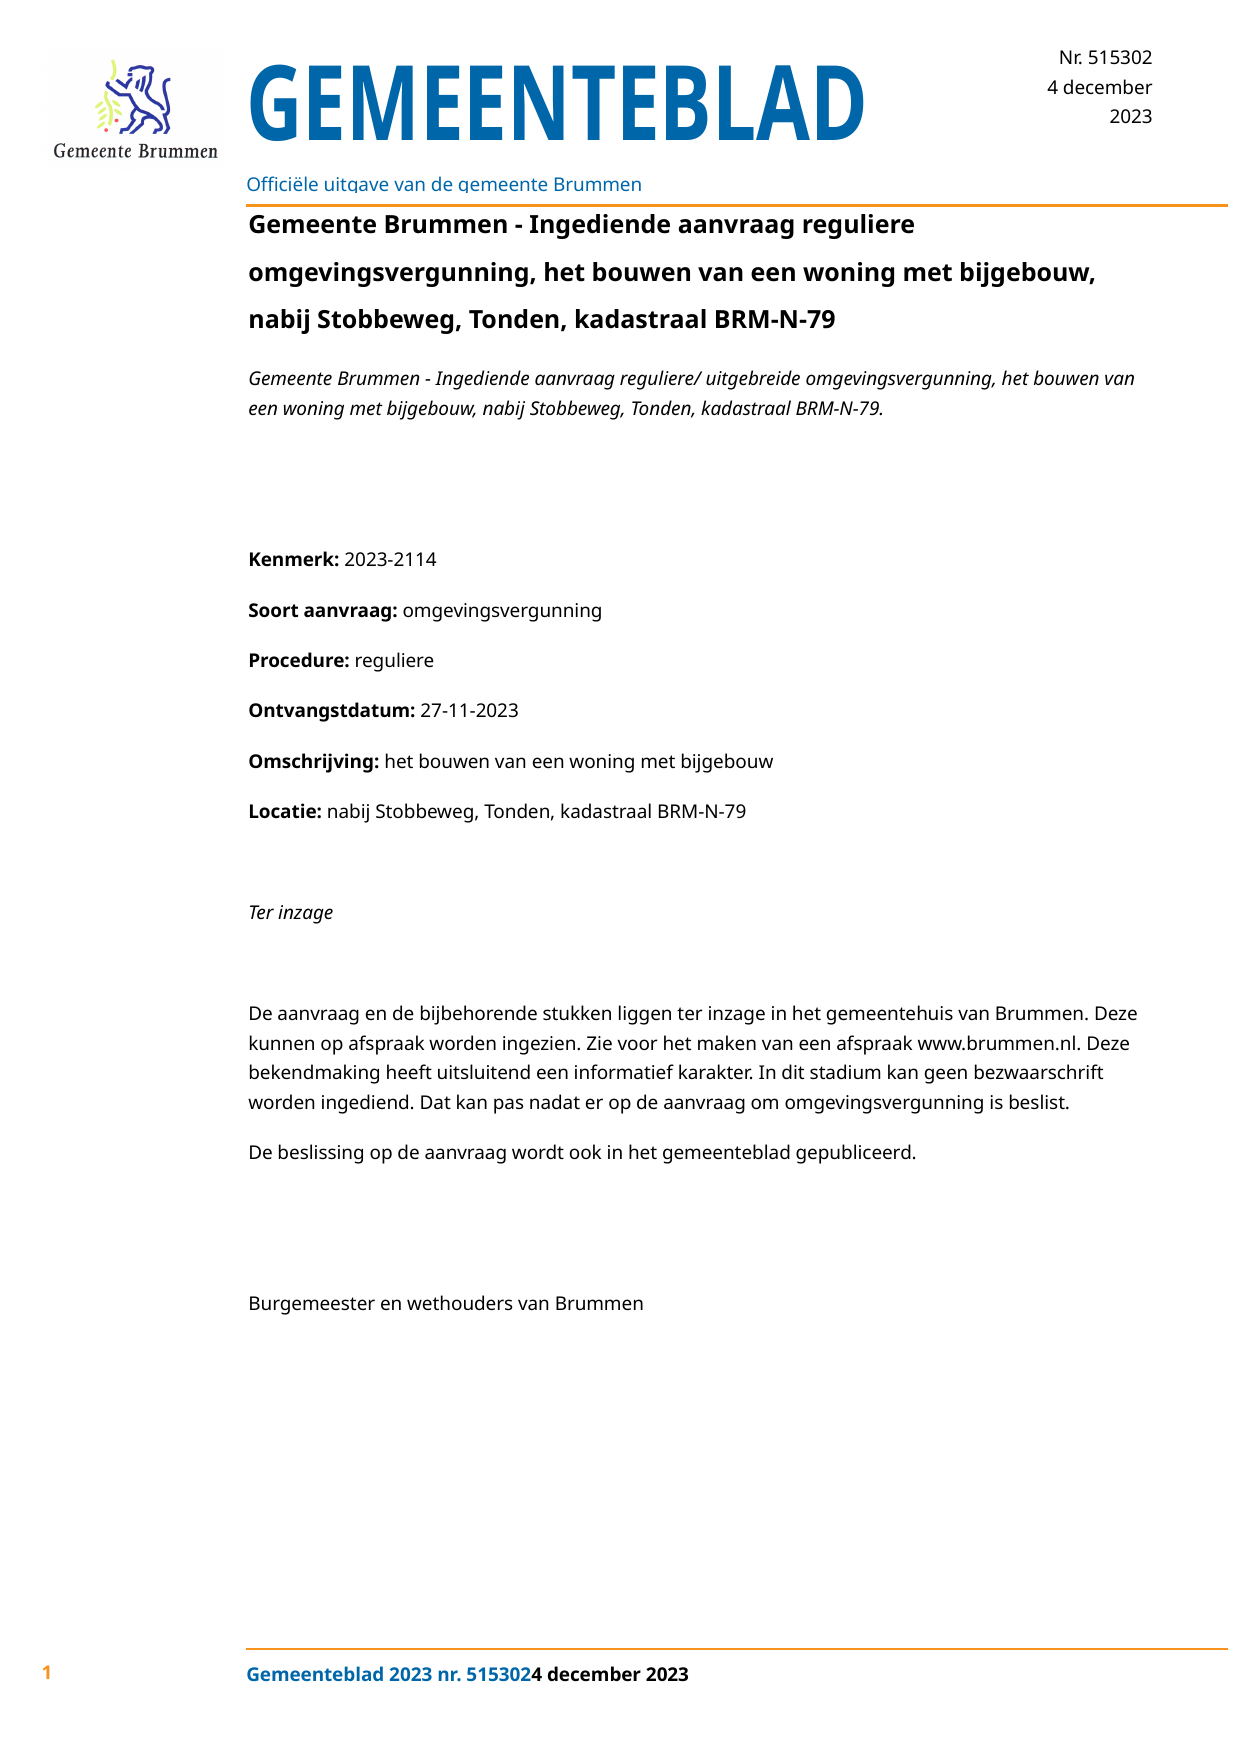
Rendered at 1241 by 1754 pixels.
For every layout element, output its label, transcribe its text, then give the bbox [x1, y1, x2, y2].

text Gemeente Brummen - Ingediende aanvraag reguliere omgevingsvergunning, het bouwen van een woning met bijgebouw, nabij Stobbeweg, Tonden, kadastraal BRM-N-79 [248, 207, 1152, 336]
text Kenmerk: 2023-2114 [248, 546, 1152, 572]
text Soort aanvraag: omgevingsvergunning [248, 597, 1152, 622]
text Ter inzage [248, 899, 1152, 925]
text Locatie: nabij Stobbeweg, Tonden, kadastraal BRM-N-79 [248, 798, 1152, 824]
text De aanvraag en de bijbehorende stukken liggen ter inzage in het gemeentehuis van Brummen. Deze kunnen op afspraak worden ingezien. Zie voor het maken van een afspraak www.brummen.nl. Deze bekendmaking heeft uitsluitend een informatief karakter. In dit stadium kan geen bezwaarschrift worden ingediend. Dat kan pas nadat er op de aanvraag om omgevingsvergunning is beslist. [248, 1000, 1152, 1114]
text De beslissing op de aanvraag wordt ook in het gemeenteblad gepubliceerd. [248, 1139, 1152, 1165]
text Ontvangstdatum: 27-11-2023 [248, 698, 1152, 723]
text Procedure: reguliere [248, 647, 1152, 673]
text Omschrijving: het bouwen van een woning met bijgebouw [248, 748, 1152, 774]
picture [41, 47, 231, 172]
text Gemeente Brummen - Ingediende aanvraag reguliere/ uitgebreide omgevingsvergunning, het bouwen van een woning met bijgebouw, nabij Stobbeweg, Tonden, kadastraal BRM-N-79. [248, 366, 1152, 421]
text Burgemeester en wethouders van Brummen [248, 1291, 1152, 1316]
